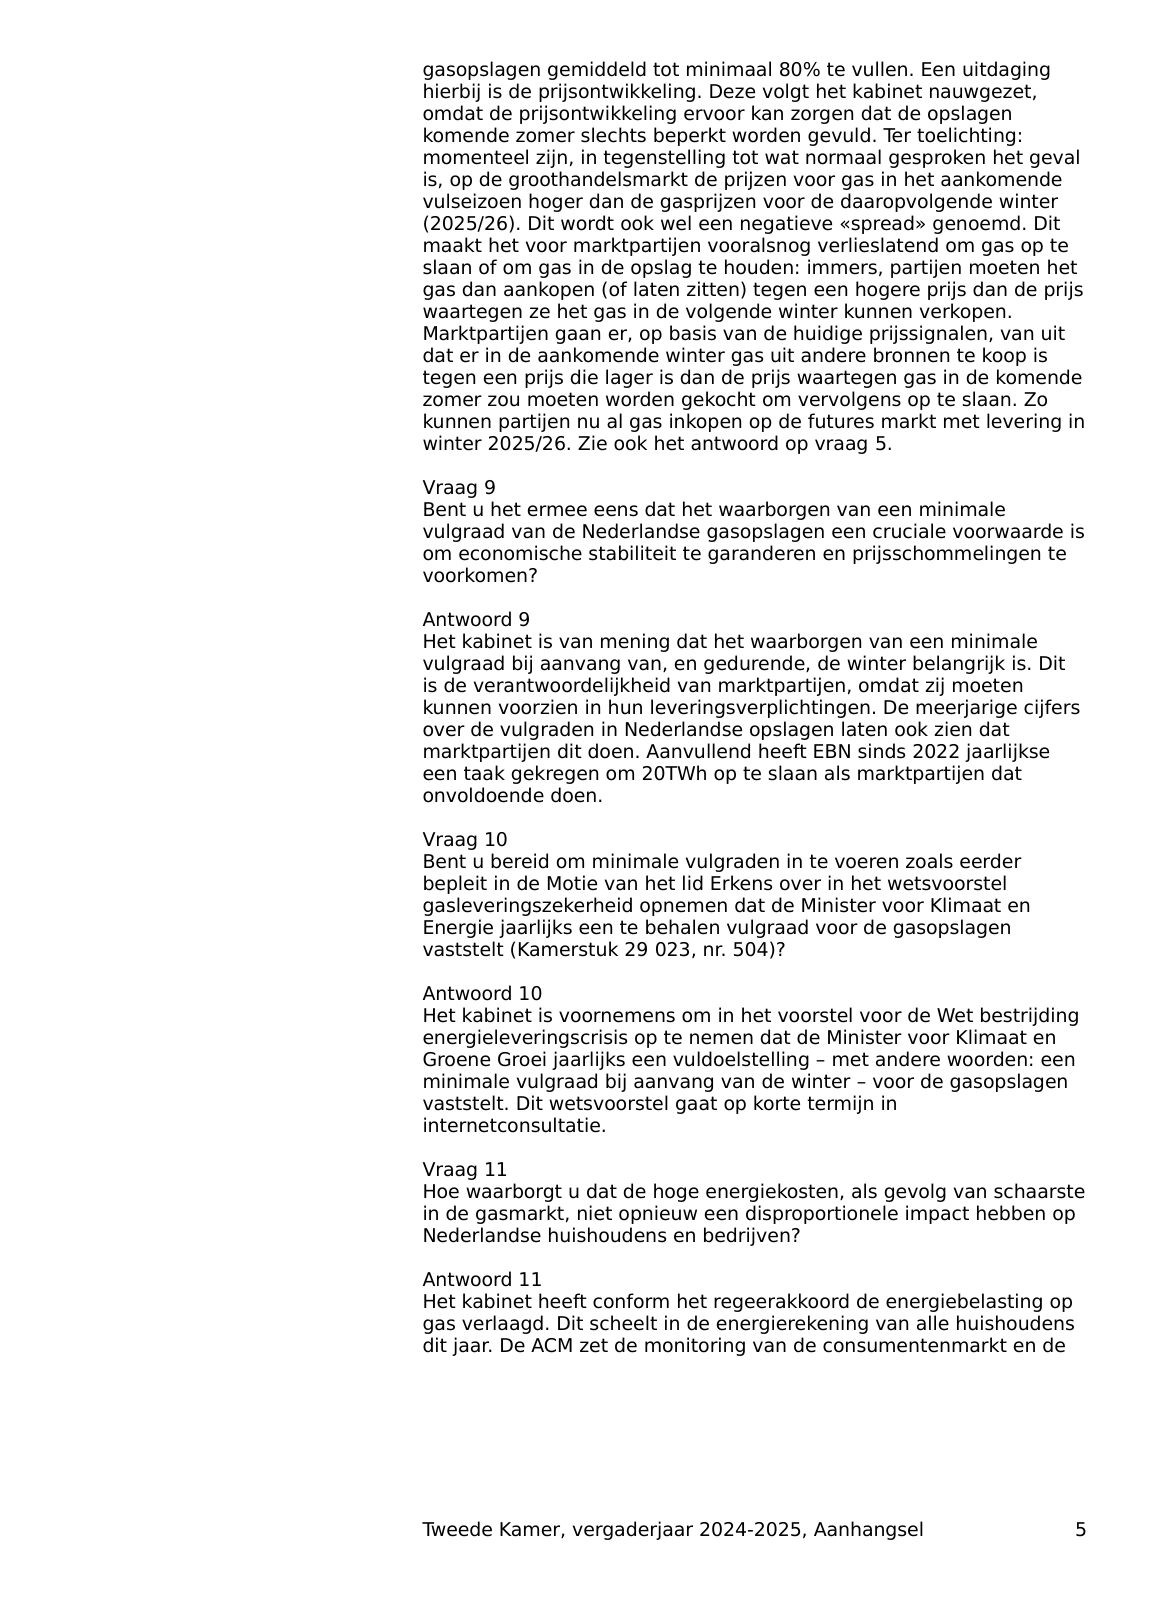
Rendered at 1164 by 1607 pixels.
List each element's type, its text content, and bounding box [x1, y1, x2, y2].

text Hoe waarborgt u dat de hoge energiekosten, als gevolg van schaarste in de gasmarkt, niet opnieuw een disproportionele impact hebben op Nederlandse huishoudens en bedrijven? [422, 1181, 1087, 1247]
text gasopslagen gemiddeld tot minimaal 80% te vullen. Een uitdaging hierbij is de prijsontwikkeling. Deze volgt het kabinet nauwgezet, omdat de prijsontwikkeling ervoor kan zorgen dat de opslagen komende zomer slechts beperkt worden gevuld. Ter toelichting: momenteel zijn, in tegenstelling tot wat normaal gesproken het geval is, op de groothandelsmarkt de prijzen voor gas in het aankomende vulseizoen hoger dan de gasprijzen voor de daaropvolgende winter (2025/26). Dit wordt ook wel een negatieve «spread» genoemd. Dit maakt het voor marktpartijen vooralsnog verlieslatend om gas op te slaan of om gas in de opslag te houden: immers, partijen moeten het gas dan aankopen (of laten zitten) tegen een hogere prijs dan de prijs waartegen ze het gas in de volgende winter kunnen verkopen. Marktpartijen gaan er, op basis van de huidige prijssignalen, van uit dat er in de aankomende winter gas uit andere bronnen te koop is tegen een prijs die lager is dan de prijs waartegen gas in de komende zomer zou moeten worden gekocht om vervolgens op te slaan. Zo kunnen partijen nu al gas inkopen op de futures markt met levering in winter 2025/26. Zie ook het antwoord op vraag 5. [422, 59, 1087, 455]
text Vraag 11 [422, 1159, 1087, 1181]
text Het kabinet is van mening dat het waarborgen van een minimale vulgraad bij aanvang van, en gedurende, de winter belangrijk is. Dit is de verantwoordelijkheid van marktpartijen, omdat zij moeten kunnen voorzien in hun leveringsverplichtingen. De meerjarige cijfers over de vulgraden in Nederlandse opslagen laten ook zien dat marktpartijen dit doen. Aanvullend heeft EBN sinds 2022 jaarlijkse een taak gekregen om 20TWh op te slaan als marktpartijen dat onvoldoende doen. [422, 631, 1087, 807]
text Antwoord 11 [422, 1269, 1087, 1291]
text Antwoord 10 [422, 983, 1087, 1005]
text Antwoord 9 [422, 609, 1087, 631]
text Bent u het ermee eens dat het waarborgen van een minimale vulgraad van de Nederlandse gasopslagen een cruciale voorwaarde is om economische stabiliteit te garanderen en prijsschommelingen te voorkomen? [422, 499, 1087, 587]
text Bent u bereid om minimale vulgraden in te voeren zoals eerder bepleit in de Motie van het lid Erkens over in het wetsvoorstel gasleveringszekerheid opnemen dat de Minister voor Klimaat en Energie jaarlijks een te behalen vulgraad voor de gasopslagen vaststelt (Kamerstuk 29 023, nr. 504)? [422, 851, 1087, 961]
text Het kabinet heeft conform het regeerakkoord de energiebelasting op gas verlaagd. Dit scheelt in de energierekening van alle huishoudens dit jaar. De ACM zet de monitoring van de consumentenmarkt en de [422, 1291, 1087, 1357]
text Het kabinet is voornemens om in het voorstel voor de Wet bestrijding energieleveringscrisis op te nemen dat de Minister voor Klimaat en Groene Groei jaarlijks een vuldoelstelling – met andere woorden: een minimale vulgraad bij aanvang van de winter – voor de gasopslagen vaststelt. Dit wetsvoorstel gaat op korte termijn in internetconsultatie. [422, 1005, 1087, 1137]
text Vraag 9 [422, 477, 1087, 499]
text Vraag 10 [422, 829, 1087, 851]
